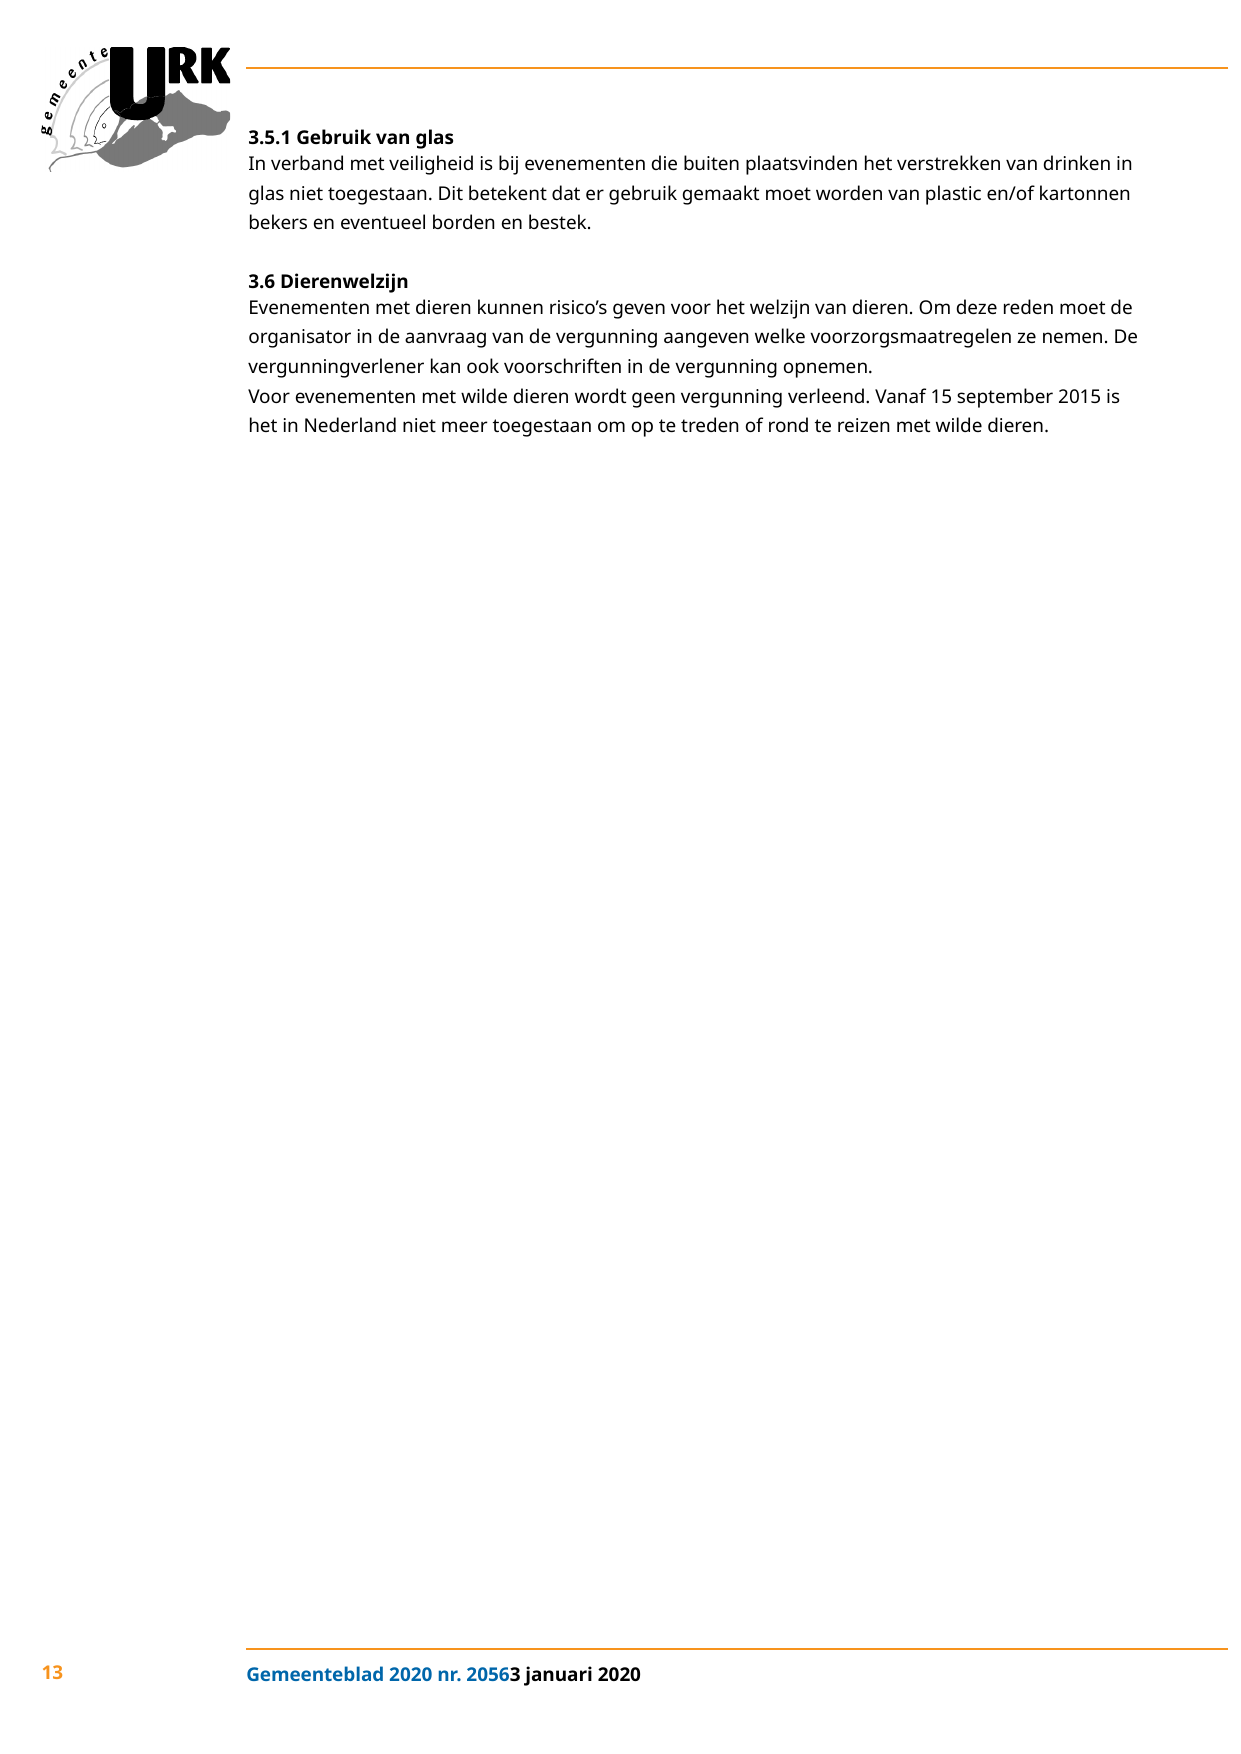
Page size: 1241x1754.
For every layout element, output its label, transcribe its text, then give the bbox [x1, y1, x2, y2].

text Evenementen met dieren kunnen risico’s geven voor het welzijn van dieren. Om deze reden moet de organisator in de aanvraag van de vergunning aangeven welke voorzorgsmaatregelen ze nemen. De vergunningverlener kan ook voorschriften in de vergunning opnemen. [248, 294, 1152, 379]
text 3.6 Dierenwelzijn [248, 268, 1152, 294]
text 3.5.1 Gebruik van glas [248, 124, 1152, 150]
text In verband met veiligheid is bij evenementen die buiten plaatsvinden het verstrekken van drinken in glas niet toegestaan. Dit betekent dat er gebruik gemaakt moet worden van plastic en/of kartonnen bekers en eventueel borden en bestek. [248, 150, 1152, 235]
picture [41, 47, 231, 172]
text Voor evenementen met wilde dieren wordt geen vergunning verleend. Vanaf 15 september 2015 is het in Nederland niet meer toegestaan om op te treden of rond te reizen met wilde dieren. [248, 383, 1152, 438]
